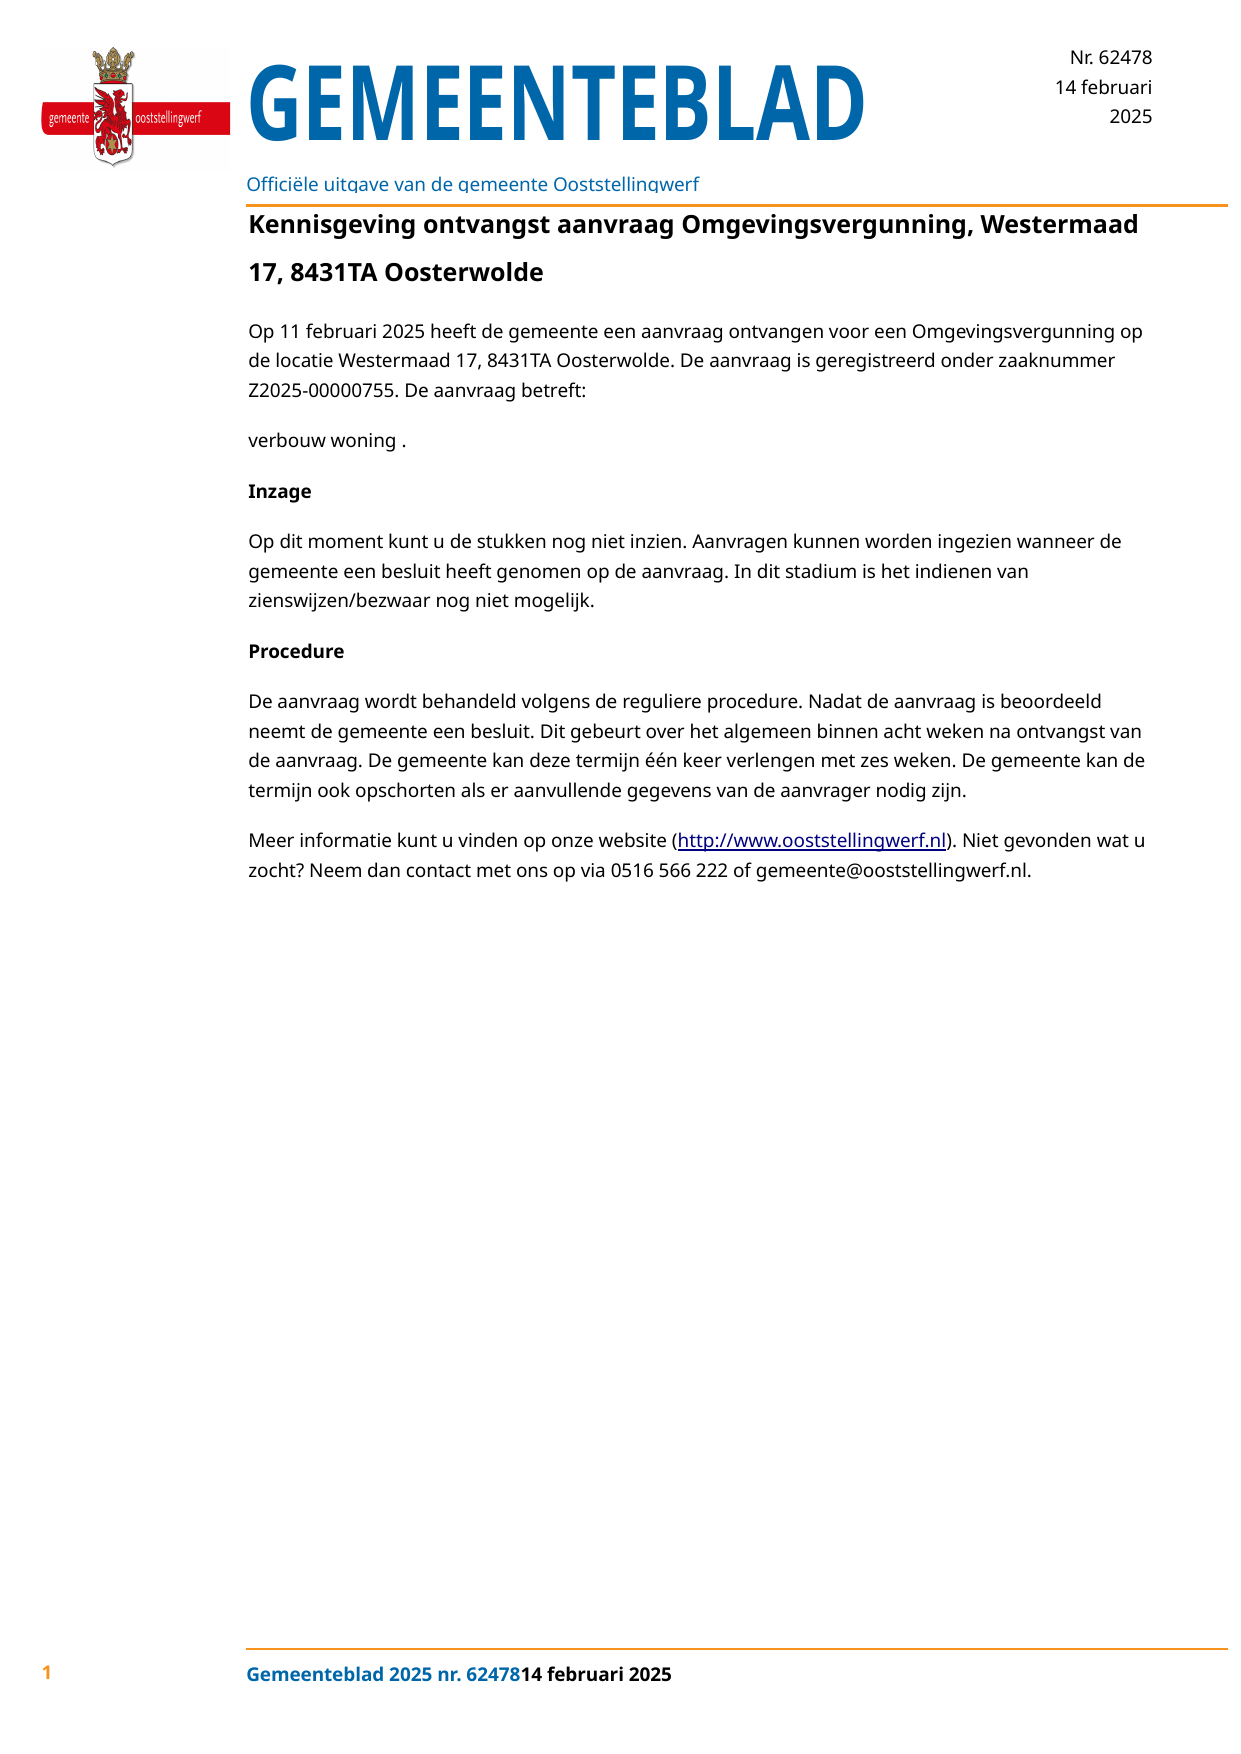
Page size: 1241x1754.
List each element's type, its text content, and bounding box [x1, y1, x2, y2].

text Kennisgeving ontvangst aanvraag Omgevingsvergunning, Westermaad 17, 8431TA Oosterwolde [248, 207, 1152, 288]
text Procedure [248, 638, 1152, 664]
picture [41, 47, 231, 172]
text De aanvraag wordt behandeld volgens de reguliere procedure. Nadat de aanvraag is beoordeeld neemt de gemeente een besluit. Dit gebeurt over het algemeen binnen acht weken na ontvangst van de aanvraag. De gemeente kan deze termijn één keer verlengen met zes weken. De gemeente kan de termijn ook opschorten als er aanvullende gegevens van de aanvrager nodig zijn. [248, 688, 1152, 803]
text Inzage [248, 478, 1152, 504]
text verbouw woning . [248, 427, 1152, 453]
text Op 11 februari 2025 heeft de gemeente een aanvraag ontvangen voor een Omgevingsvergunning op de locatie Westermaad 17, 8431TA Oosterwolde. De aanvraag is geregistreerd onder zaaknummer Z2025-00000755. De aanvraag betreft: [248, 318, 1152, 403]
text Op dit moment kunt u de stukken nog niet inzien. Aanvragen kunnen worden ingezien wanneer de gemeente een besluit heeft genomen op de aanvraag. In dit stadium is het indienen van zienswijzen/bezwaar nog niet mogelijk. [248, 528, 1152, 613]
text Meer informatie kunt u vinden op onze website (http://www.ooststellingwerf.nl). Niet gevonden wat u zocht? Neem dan contact met ons op via 0516 566 222 of gemeente@ooststellingwerf.nl. [248, 827, 1152, 883]
